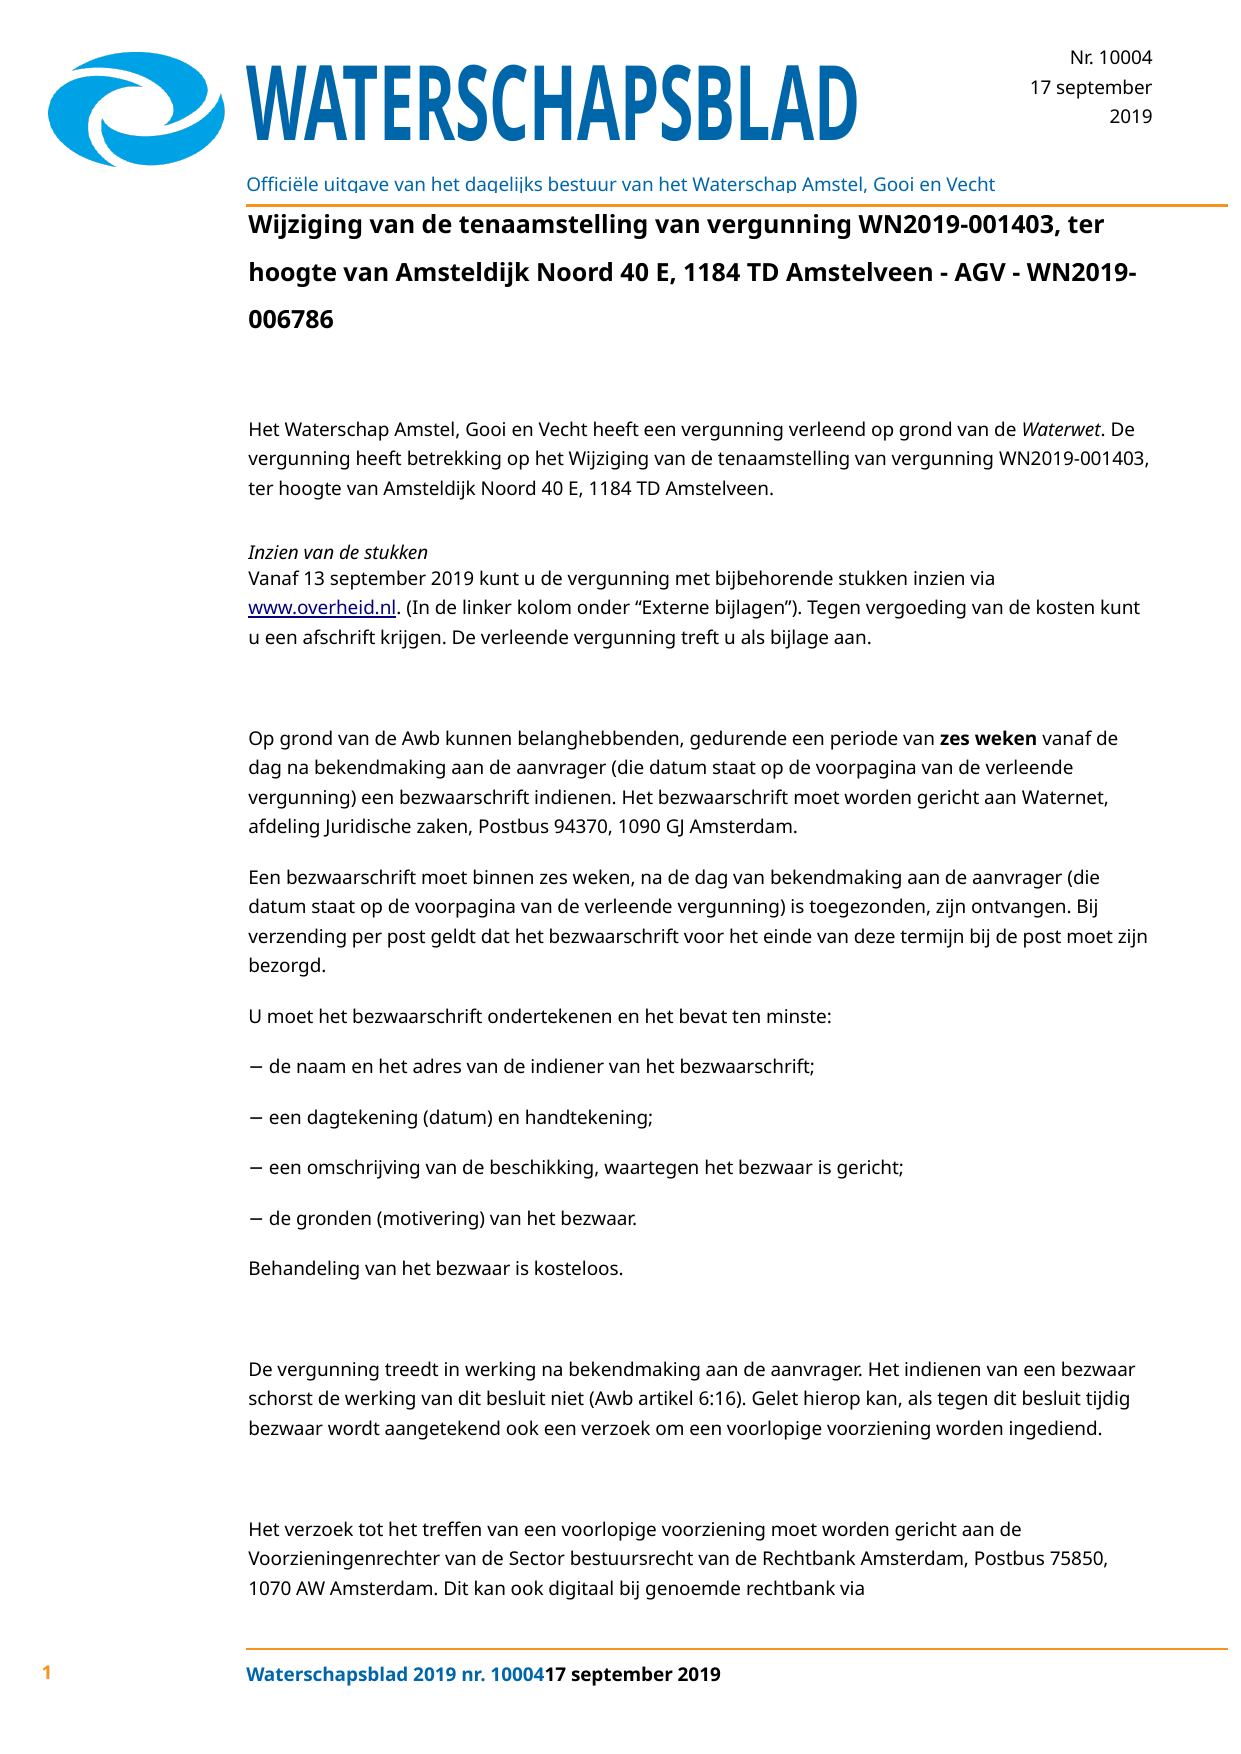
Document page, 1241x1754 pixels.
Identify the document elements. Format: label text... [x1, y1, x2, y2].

text U moet het bezwaarschrift ondertekenen en het bevat ten minste: [248, 1003, 1152, 1029]
text Een bezwaarschrift moet binnen zes weken, na de dag van bekendmaking aan de aanvrager (die datum staat op de voorpagina van de verleende vergunning) is toegezonden, zijn ontvangen. Bij verzending per post geldt dat het bezwaarschrift voor het einde van deze termijn bij de post moet zijn bezorgd. [248, 864, 1152, 978]
text Het Waterschap Amstel, Gooi en Vecht heeft een vergunning verleend op grond van de Waterwet. De vergunning heeft betrekking op het Wijziging van de tenaamstelling van vergunning WN2019-001403, ter hoogte van Amsteldijk Noord 40 E, 1184 TD Amstelveen. [248, 416, 1152, 501]
text − de naam en het adres van de indiener van het bezwaarschrift; [248, 1053, 1152, 1079]
text Vanaf 13 september 2019 kunt u de vergunning met bijbehorende stukken inzien via www.overheid.nl. (In de linker kolom onder “Externe bijlagen”). Tegen vergoeding van de kosten kunt u een afschrift krijgen. De verleende vergunning treft u als bijlage aan. [248, 565, 1152, 650]
text De vergunning treedt in werking na bekendmaking aan de aanvrager. Het indienen van een bezwaar schorst de werking van dit besluit niet (Awb artikel 6:16). Gelet hierop kan, als tegen dit besluit tijdig bezwaar wordt aangetekend ook een verzoek om een voorlopige voorziening worden ingediend. [248, 1356, 1152, 1441]
picture [41, 47, 231, 172]
text − een dagtekening (datum) en handtekening; [248, 1104, 1152, 1130]
text Op grond van de Awb kunnen belanghebbenden, gedurende een periode van zes weken vanaf de dag na bekendmaking aan de aanvrager (die datum staat op de voorpagina van de verleende vergunning) een bezwaarschrift indienen. Het bezwaarschrift moet worden gericht aan Waternet, afdeling Juridische zaken, Postbus 94370, 1090 GJ Amsterdam. [248, 725, 1152, 839]
text Het verzoek tot het treffen van een voorlopige voorziening moet worden gericht aan de Voorzieningenrechter van de Sector bestuursrecht van de Rechtbank Amsterdam, Postbus 75850, 1070 AW Amsterdam. Dit kan ook digitaal bij genoemde rechtbank via [248, 1516, 1152, 1601]
text − de gronden (motivering) van het bezwaar. [248, 1205, 1152, 1231]
text Wijziging van de tenaamstelling van vergunning WN2019-001403, ter hoogte van Amsteldijk Noord 40 E, 1184 TD Amstelveen - AGV - WN2019-006786 [248, 207, 1152, 336]
text Inzien van de stukken [248, 539, 1152, 565]
text Behandeling van het bezwaar is kosteloos. [248, 1255, 1152, 1281]
text − een omschrijving van de beschikking, waartegen het bezwaar is gericht; [248, 1154, 1152, 1180]
